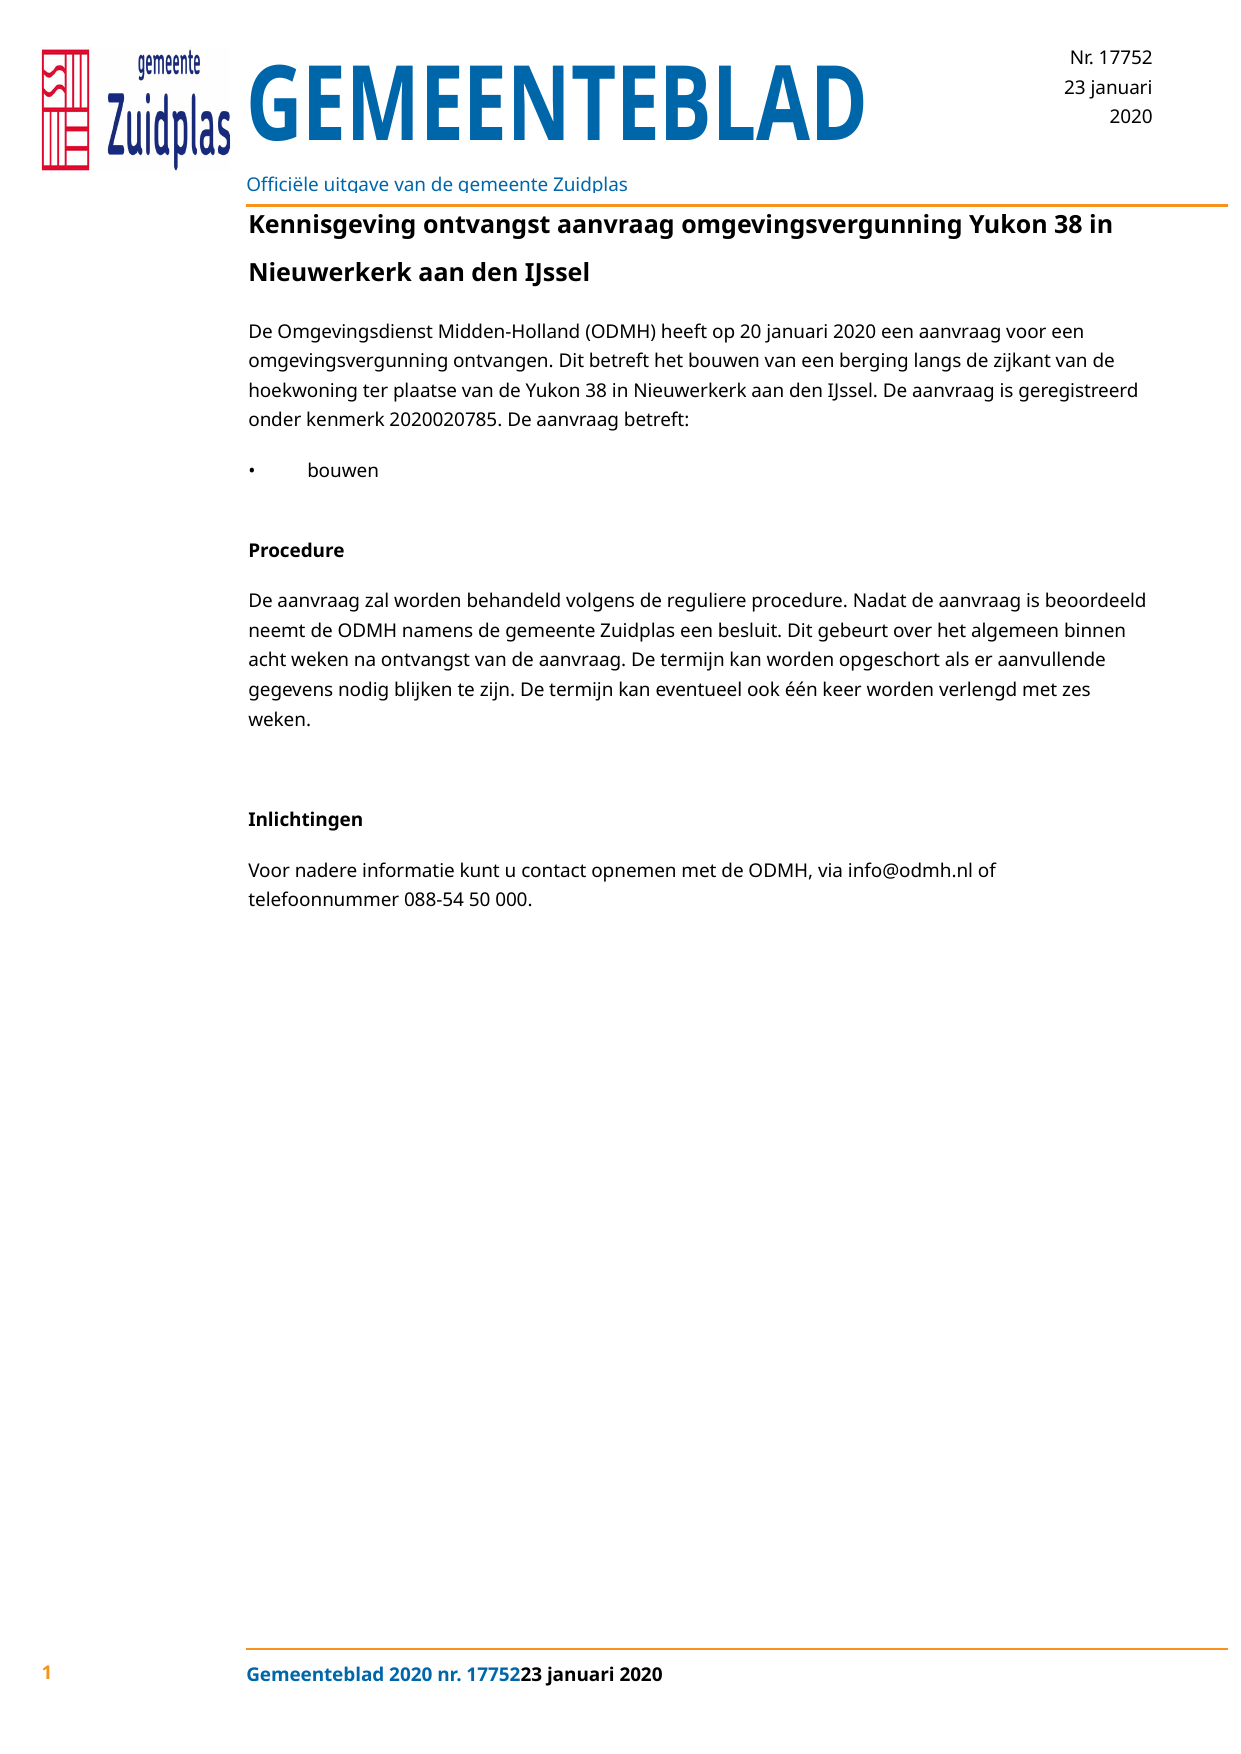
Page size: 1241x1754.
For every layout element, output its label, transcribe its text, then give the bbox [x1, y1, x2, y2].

text Procedure [248, 537, 1152, 563]
text De aanvraag zal worden behandeld volgens de reguliere procedure. Nadat de aanvraag is beoordeeld neemt de ODMH namens de gemeente Zuidplas een besluit. Dit gebeurt over het algemeen binnen acht weken na ontvangst van de aanvraag. De termijn kan worden opgeschort als er aanvullende gegevens nodig blijken te zijn. De termijn kan eventueel ook één keer worden verlengd met zes weken. [248, 587, 1152, 732]
text Inlichtingen [248, 807, 1152, 832]
text De Omgevingsdienst Midden-Holland (ODMH) heeft op 20 januari 2020 een aanvraag voor een omgevingsvergunning ontvangen. Dit betreft het bouwen van een berging langs de zijkant van de hoekwoning ter plaatse van de Yukon 38 in Nieuwerkerk aan den IJssel. De aanvraag is geregistreerd onder kenmerk 2020020785. De aanvraag betreft: [248, 318, 1152, 432]
picture [41, 47, 231, 172]
list bouwen [248, 457, 1152, 483]
text Kennisgeving ontvangst aanvraag omgevingsvergunning Yukon 38 in Nieuwerkerk aan den IJssel [248, 207, 1152, 288]
text Voor nadere informatie kunt u contact opnemen met de ODMH, via info@odmh.nl of telefoonnummer 088-54 50 000. [248, 857, 1152, 912]
